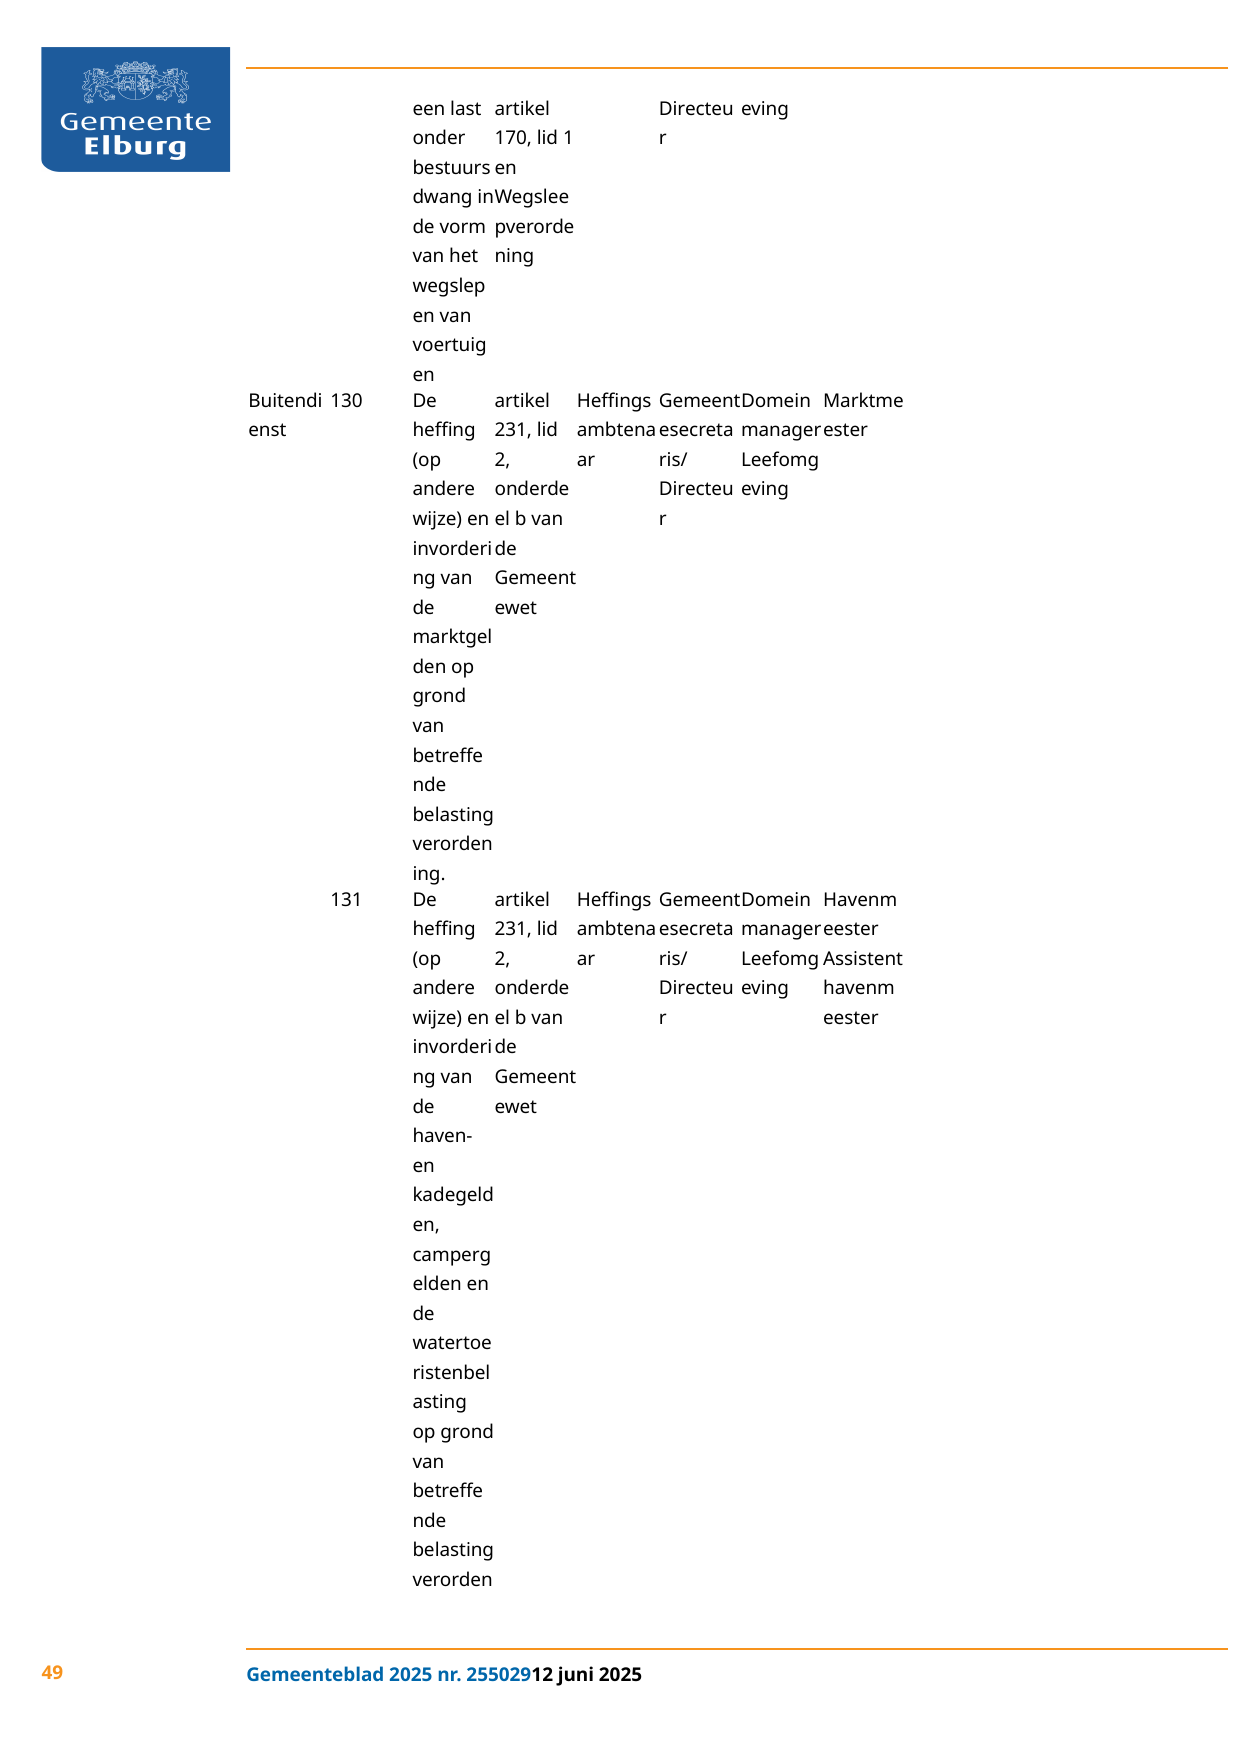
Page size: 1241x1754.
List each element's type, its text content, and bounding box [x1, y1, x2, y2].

table_cell [330, 95, 412, 387]
table_cell [905, 95, 987, 387]
table_cell [248, 95, 330, 387]
table_cell Gemeentesecretaris/Directeur [659, 886, 741, 1592]
table_cell [905, 387, 987, 886]
table_cell Directeur [659, 95, 741, 387]
table_cell 131 [330, 886, 412, 1592]
table_cell een last onder bestuursdwang in de vorm van het wegslepen van voertuigen [412, 95, 494, 387]
table_cell [823, 95, 905, 387]
table_cell Buitendienst [248, 387, 330, 886]
table_cell [1069, 886, 1152, 1592]
table_cell [248, 886, 330, 1592]
table_cell Havenmeester Assistent havenmeester [823, 886, 905, 1592]
table_cell [987, 95, 1069, 387]
table_cell [577, 95, 659, 387]
table_cell [987, 886, 1069, 1592]
table_cell De heffing (op andere wijze) en invordering van de haven- en kadegelden, campergelden en de watertoeristenbelasting op grond van betreffende belastingverorden [412, 886, 494, 1592]
table_cell Heffingsambtenaar [577, 886, 659, 1592]
table_cell De heffing (op andere wijze) en invordering van de marktgelden op grond van betreffende belastingverordening. [412, 387, 494, 886]
table_cell Marktmeester [823, 387, 905, 886]
picture [41, 47, 231, 172]
table_cell [1069, 387, 1152, 886]
table_cell [905, 886, 987, 1592]
table_cell [987, 387, 1069, 886]
table_cell artikel 231, lid 2, onderdeel b van de Gemeentewet [494, 387, 577, 886]
table_cell Domeinmanager Leefomgeving [741, 387, 823, 886]
table_cell Heffingsambtenaar [577, 387, 659, 886]
table_cell eving [741, 95, 823, 387]
table_cell Domeinmanager Leefomgeving [741, 886, 823, 1592]
table_cell [1069, 95, 1152, 387]
table_cell artikel 231, lid 2, onderdeel b van de Gemeentewet [494, 886, 577, 1592]
table_cell Gemeentesecretaris/Directeur [659, 387, 741, 886]
table_cell 130 [330, 387, 412, 886]
table_cell artikel 170, lid 1 en Wegsleepverordening [494, 95, 577, 387]
